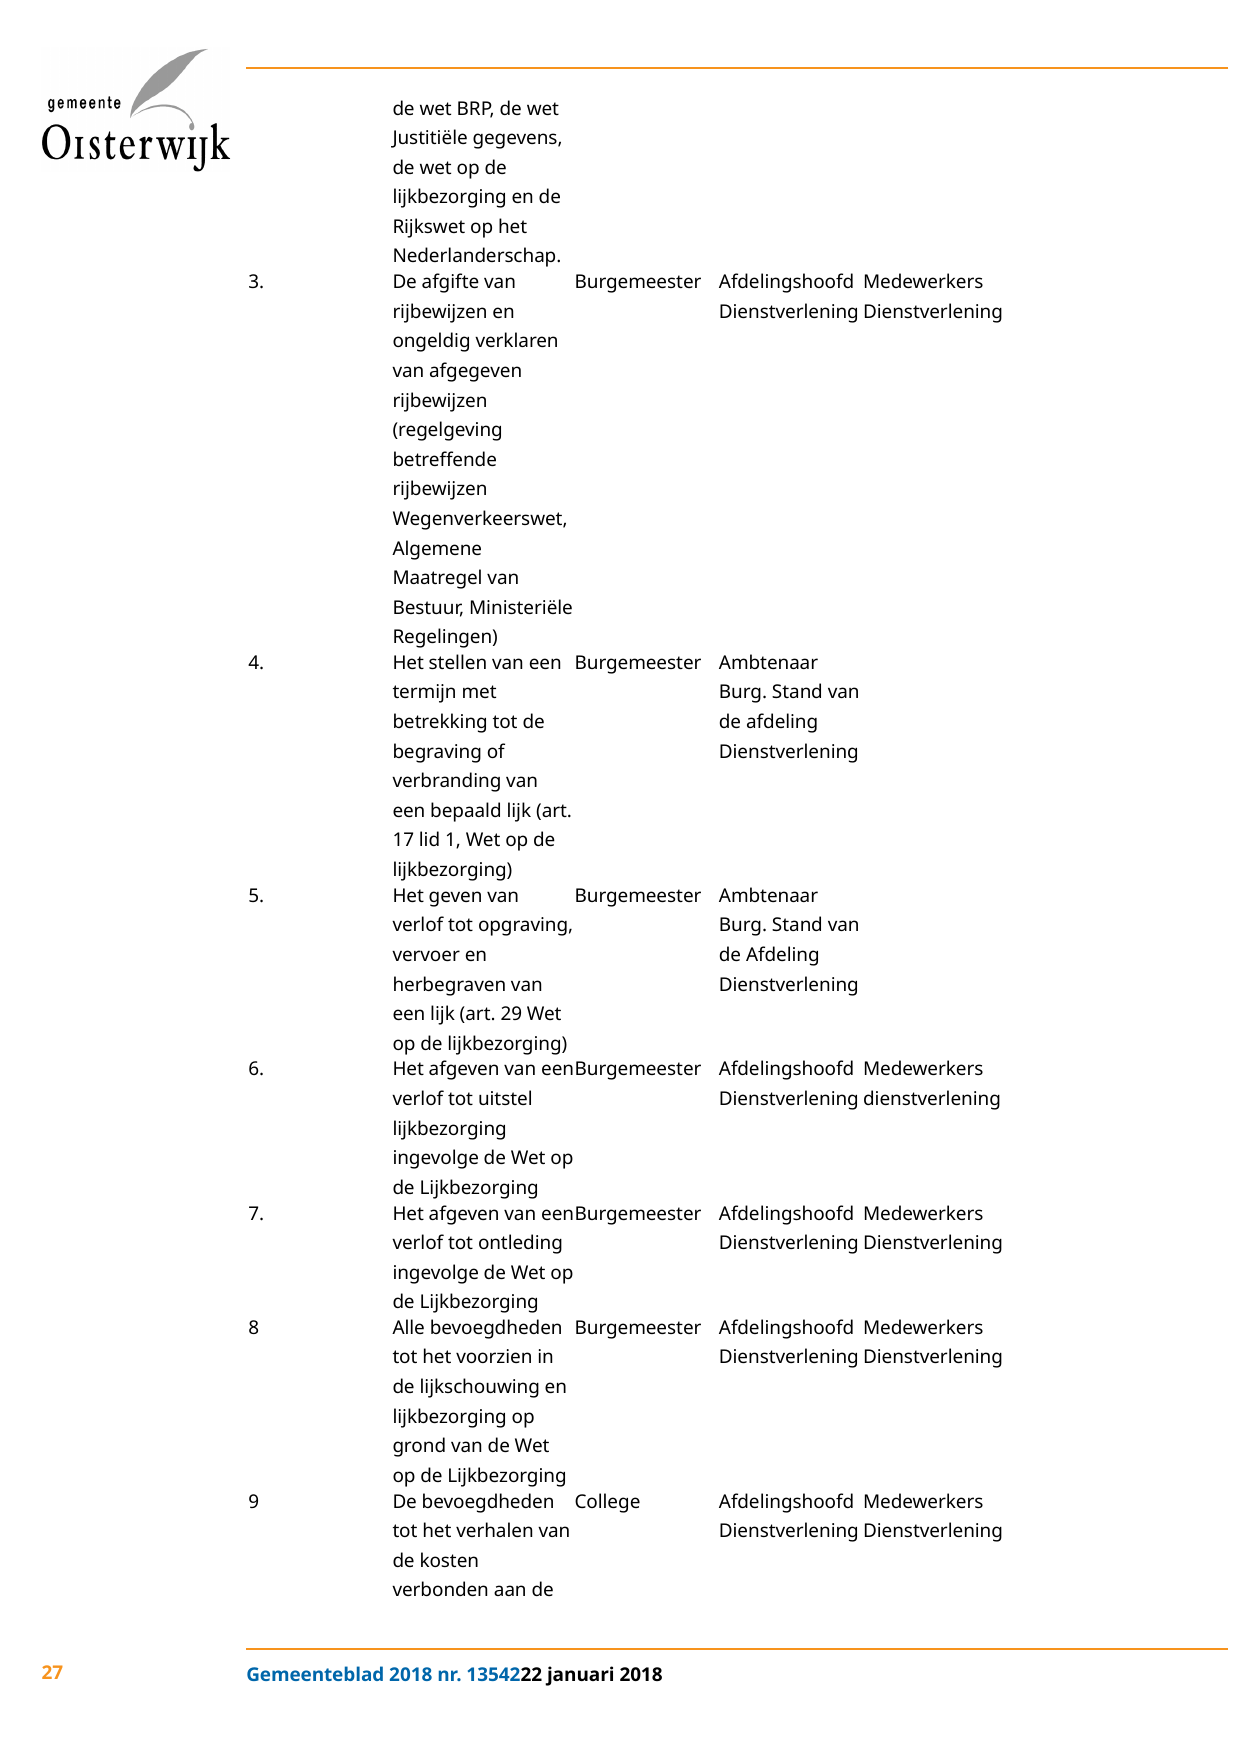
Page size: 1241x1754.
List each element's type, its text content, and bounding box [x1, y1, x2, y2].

table_cell [574, 95, 719, 268]
table_cell 6. [248, 1056, 392, 1200]
table_cell Het afgeven van een verlof tot ontleding ingevolge de Wet op de Lijkbezorging [392, 1200, 574, 1314]
picture [41, 47, 231, 172]
table_cell [1007, 269, 1152, 649]
table_cell [1007, 882, 1152, 1056]
table_cell Afdelingshoofd Dienstverlening [719, 269, 863, 649]
table_cell Burgemeester [574, 649, 719, 882]
table_cell 4. [248, 649, 392, 882]
table_cell Medewerkers Dienstverlening [863, 1200, 1007, 1314]
table_cell de wet BRP, de wet Justitiële gegevens, de wet op de lijkbezorging en de Rijkswet op het Nederlanderschap. [392, 95, 574, 268]
table_cell Afdelingshoofd Dienstverlening [719, 1200, 863, 1314]
table_cell Burgemeester [574, 1056, 719, 1200]
table_cell Burgemeester [574, 1200, 719, 1314]
table_cell [863, 95, 1007, 268]
table_cell [719, 95, 863, 268]
table_cell [863, 649, 1007, 882]
table_cell 5. [248, 882, 392, 1056]
table_cell Ambtenaar Burg. Stand van de afdeling Dienstverlening [719, 649, 863, 882]
table_cell Burgemeester [574, 882, 719, 1056]
table_cell Afdelingshoofd Dienstverlening [719, 1314, 863, 1488]
table_cell [1007, 95, 1152, 268]
table_cell [1007, 1056, 1152, 1200]
table_cell 9 [248, 1488, 392, 1602]
table_cell College [574, 1488, 719, 1602]
table_cell Medewerkers Dienstverlening [863, 269, 1007, 649]
table_cell De bevoegdheden tot het verhalen van de kosten verbonden aan de [392, 1488, 574, 1602]
table_cell [1007, 1314, 1152, 1488]
table_cell Medewerkers dienstverlening [863, 1056, 1007, 1200]
table_cell Het afgeven van een verlof tot uitstel lijkbezorging ingevolge de Wet op de Lijkbezorging [392, 1056, 574, 1200]
table_cell [1007, 1200, 1152, 1314]
table_cell [248, 95, 392, 268]
table_cell Afdelingshoofd Dienstverlening [719, 1056, 863, 1200]
table_cell Burgemeester [574, 269, 719, 649]
table_cell [1007, 1488, 1152, 1602]
table_cell Ambtenaar Burg. Stand van de Afdeling Dienstverlening [719, 882, 863, 1056]
table_cell Alle bevoegdheden tot het voorzien in de lijkschouwing en lijkbezorging op grond van de Wet op de Lijkbezorging [392, 1314, 574, 1488]
table_cell Het geven van verlof tot opgraving, vervoer en herbegraven van een lijk (art. 29 Wet op de lijkbezorging) [392, 882, 574, 1056]
table_cell 3. [248, 269, 392, 649]
table_cell Afdelingshoofd Dienstverlening [719, 1488, 863, 1602]
table_cell 7. [248, 1200, 392, 1314]
table_cell 8 [248, 1314, 392, 1488]
table_cell [863, 882, 1007, 1056]
table_cell [1007, 649, 1152, 882]
table_cell Medewerkers Dienstverlening [863, 1488, 1007, 1602]
table_cell Het stellen van een termijn met betrekking tot de begraving of verbranding van een bepaald lijk (art. 17 lid 1, Wet op de lijkbezorging) [392, 649, 574, 882]
table_cell Medewerkers Dienstverlening [863, 1314, 1007, 1488]
table_cell Burgemeester [574, 1314, 719, 1488]
table_cell De afgifte van rijbewijzen en ongeldig verklaren van afgegeven rijbewijzen (regelgeving betreffende rijbewijzen Wegenverkeerswet, Algemene Maatregel van Bestuur, Ministeriële Regelingen) [392, 269, 574, 649]
